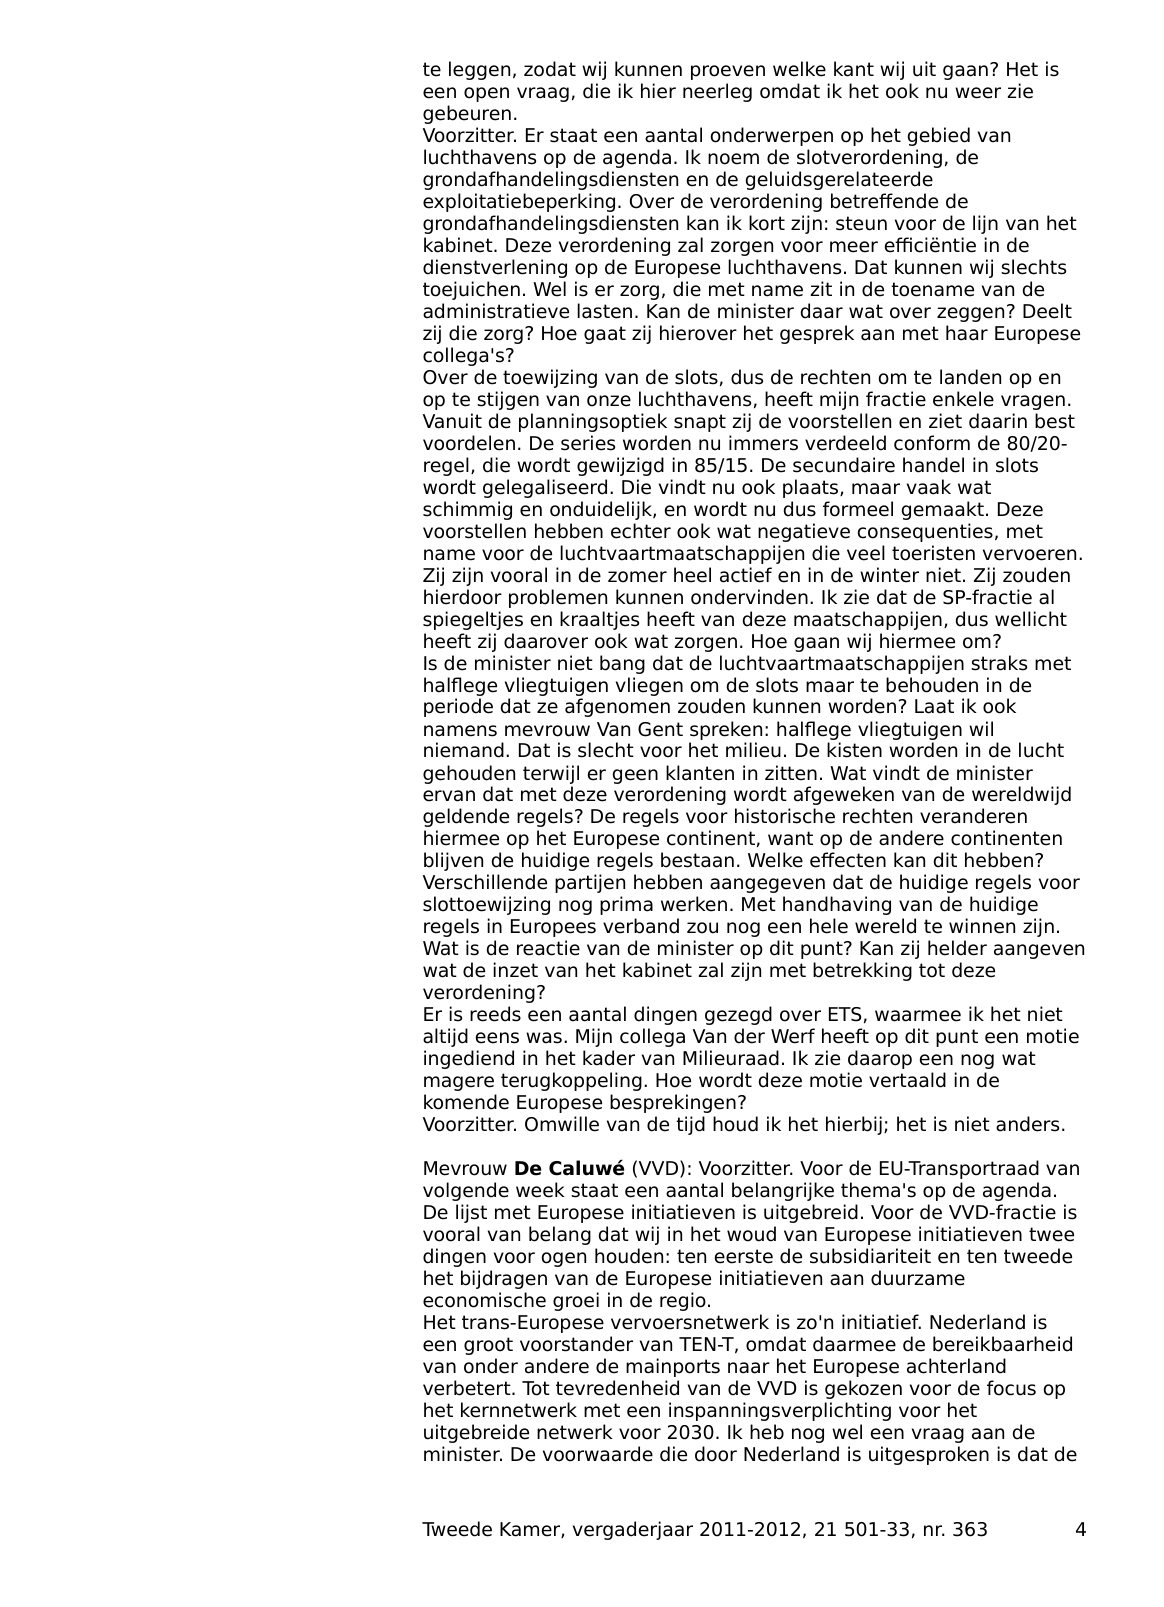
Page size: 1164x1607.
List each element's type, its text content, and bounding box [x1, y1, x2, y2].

text Mevrouw De Caluwé (VVD): Voorzitter. Voor de EU-Transportraad van volgende week staat een aantal belangrijke thema's op de agenda. De lijst met Europese initiatieven is uitgebreid. Voor de VVD-fractie is vooral van belang dat wij in het woud van Europese initiatieven twee dingen voor ogen houden: ten eerste de subsidiariteit en ten tweede het bijdragen van de Europese initiatieven aan duurzame economische groei in de regio. [422, 1158, 1087, 1312]
text Over de toewijzing van de slots, dus de rechten om te landen op en op te stijgen van onze luchthavens, heeft mijn fractie enkele vragen. Vanuit de planningsoptiek snapt zij de voorstellen en ziet daarin best voordelen. De series worden nu immers verdeeld conform de 80/20-regel, die wordt gewijzigd in 85/15. De secundaire handel in slots wordt gelegaliseerd. Die vindt nu ook plaats, maar vaak wat schimmig en onduidelijk, en wordt nu dus formeel gemaakt. Deze voorstellen hebben echter ook wat negatieve consequenties, met name voor de luchtvaartmaatschappijen die veel toeristen vervoeren. Zij zijn vooral in de zomer heel actief en in de winter niet. Zij zouden hierdoor problemen kunnen ondervinden. Ik zie dat de SP-fractie al spiegeltjes en kraaltjes heeft van deze maatschappijen, dus wellicht heeft zij daarover ook wat zorgen. Hoe gaan wij hiermee om? [422, 367, 1087, 652]
text Is de minister niet bang dat de luchtvaartmaatschappijen straks met halflege vliegtuigen vliegen om de slots maar te behouden in de periode dat ze afgenomen zouden kunnen worden? Laat ik ook namens mevrouw Van Gent spreken: halflege vliegtuigen wil niemand. Dat is slecht voor het milieu. De kisten worden in de lucht gehouden terwijl er geen klanten in zitten. Wat vindt de minister ervan dat met deze verordening wordt afgeweken van de wereldwijd geldende regels? De regels voor historische rechten veranderen hiermee op het Europese continent, want op de andere continenten blijven de huidige regels bestaan. Welke effecten kan dit hebben? Verschillende partijen hebben aangegeven dat de huidige regels voor slottoewijzing nog prima werken. Met handhaving van de huidige regels in Europees verband zou nog een hele wereld te winnen zijn. Wat is de reactie van de minister op dit punt? Kan zij helder aangeven wat de inzet van het kabinet zal zijn met betrekking tot deze verordening? [422, 652, 1087, 1004]
text Voorzitter. Er staat een aantal onderwerpen op het gebied van luchthavens op de agenda. Ik noem de slotverordening, de grondafhandelingsdiensten en de geluidsgerelateerde exploitatiebeperking. Over de verordening betreffende de grondafhandelingsdiensten kan ik kort zijn: steun voor de lijn van het kabinet. Deze verordening zal zorgen voor meer efficiëntie in de dienstverlening op de Europese luchthavens. Dat kunnen wij slechts toejuichen. Wel is er zorg, die met name zit in de toename van de administratieve lasten. Kan de minister daar wat over zeggen? Deelt zij die zorg? Hoe gaat zij hierover het gesprek aan met haar Europese collega's? [422, 125, 1087, 367]
text te leggen, zodat wij kunnen proeven welke kant wij uit gaan? Het is een open vraag, die ik hier neerleg omdat ik het ook nu weer zie gebeuren. [422, 59, 1087, 125]
text Voorzitter. Omwille van de tijd houd ik het hierbij; het is niet anders. [422, 1114, 1087, 1136]
text Er is reeds een aantal dingen gezegd over ETS, waarmee ik het niet altijd eens was. Mijn collega Van der Werf heeft op dit punt een motie ingediend in het kader van Milieuraad. Ik zie daarop een nog wat magere terugkoppeling. Hoe wordt deze motie vertaald in de komende Europese besprekingen? [422, 1004, 1087, 1114]
text Het trans-Europese vervoersnetwerk is zo'n initiatief. Nederland is een groot voorstander van TEN-T, omdat daarmee de bereikbaarheid van onder andere de mainports naar het Europese achterland verbetert. Tot tevredenheid van de VVD is gekozen voor de focus op het kernnetwerk met een inspanningsverplichting voor het uitgebreide netwerk voor 2030. Ik heb nog wel een vraag aan de minister. De voorwaarde die door Nederland is uitgesproken is dat de [422, 1312, 1087, 1466]
